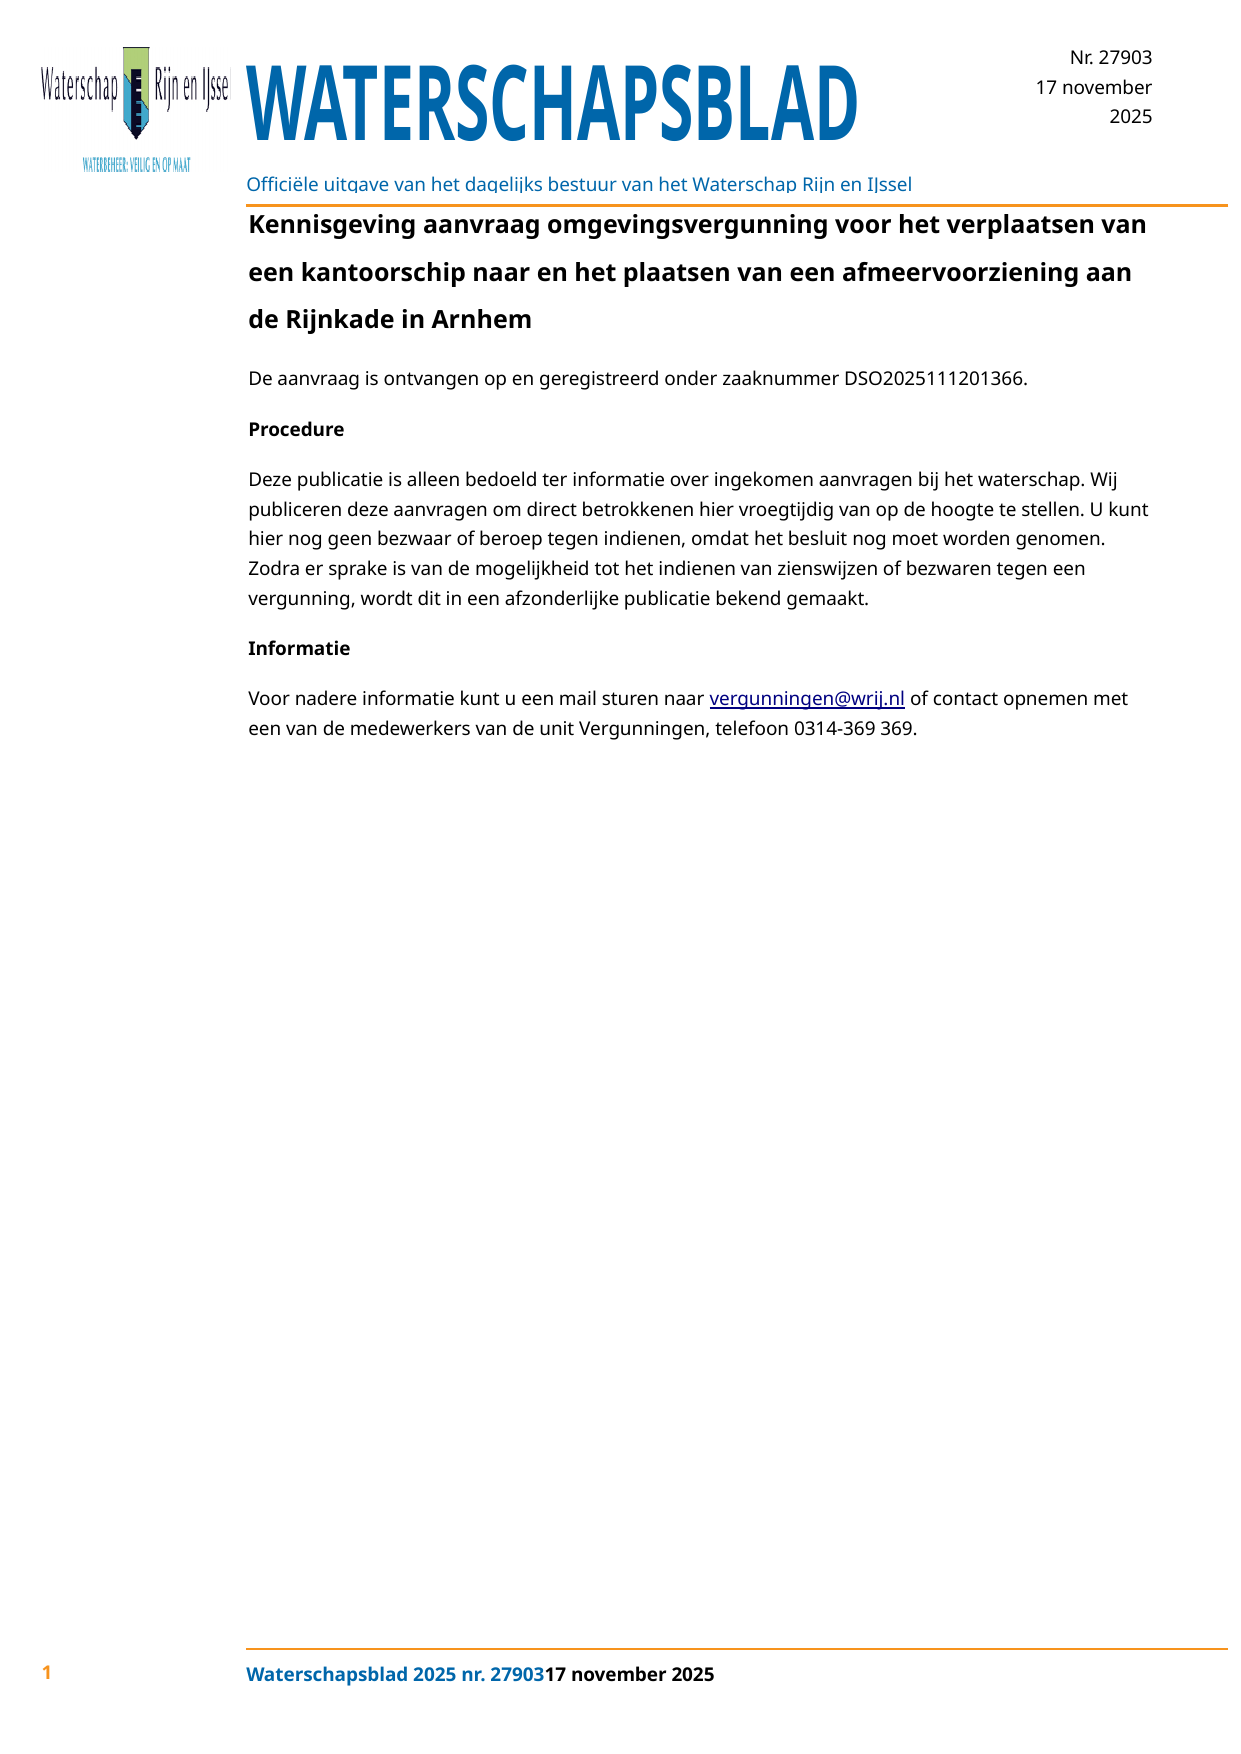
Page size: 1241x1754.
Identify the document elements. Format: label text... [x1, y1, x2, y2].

text Voor nadere informatie kunt u een mail sturen naar vergunningen@wrij.nl of contact opnemen met een van de medewerkers van de unit Vergunningen, telefoon 0314-369 369. [248, 686, 1152, 741]
text De aanvraag is ontvangen op en geregistreerd onder zaaknummer DSO2025111201366. [248, 366, 1152, 391]
text Kennisgeving aanvraag omgevingsvergunning voor het verplaatsen van een kantoorschip naar en het plaatsen van een afmeervoorziening aan de Rijnkade in Arnhem [248, 207, 1152, 336]
text Informatie [248, 635, 1152, 661]
text Deze publicatie is alleen bedoeld ter informatie over ingekomen aanvragen bij het waterschap. Wij publiceren deze aanvragen om direct betrokkenen hier vroegtijdig van op de hoogte te stellen. U kunt hier nog geen bezwaar of beroep tegen indienen, omdat het besluit nog moet worden genomen. Zodra er sprake is van de mogelijkheid tot het indienen van zienswijzen of bezwaren tegen een vergunning, wordt dit in een afzonderlijke publicatie bekend gemaakt. [248, 466, 1152, 610]
text Procedure [248, 416, 1152, 442]
picture [41, 47, 231, 172]
